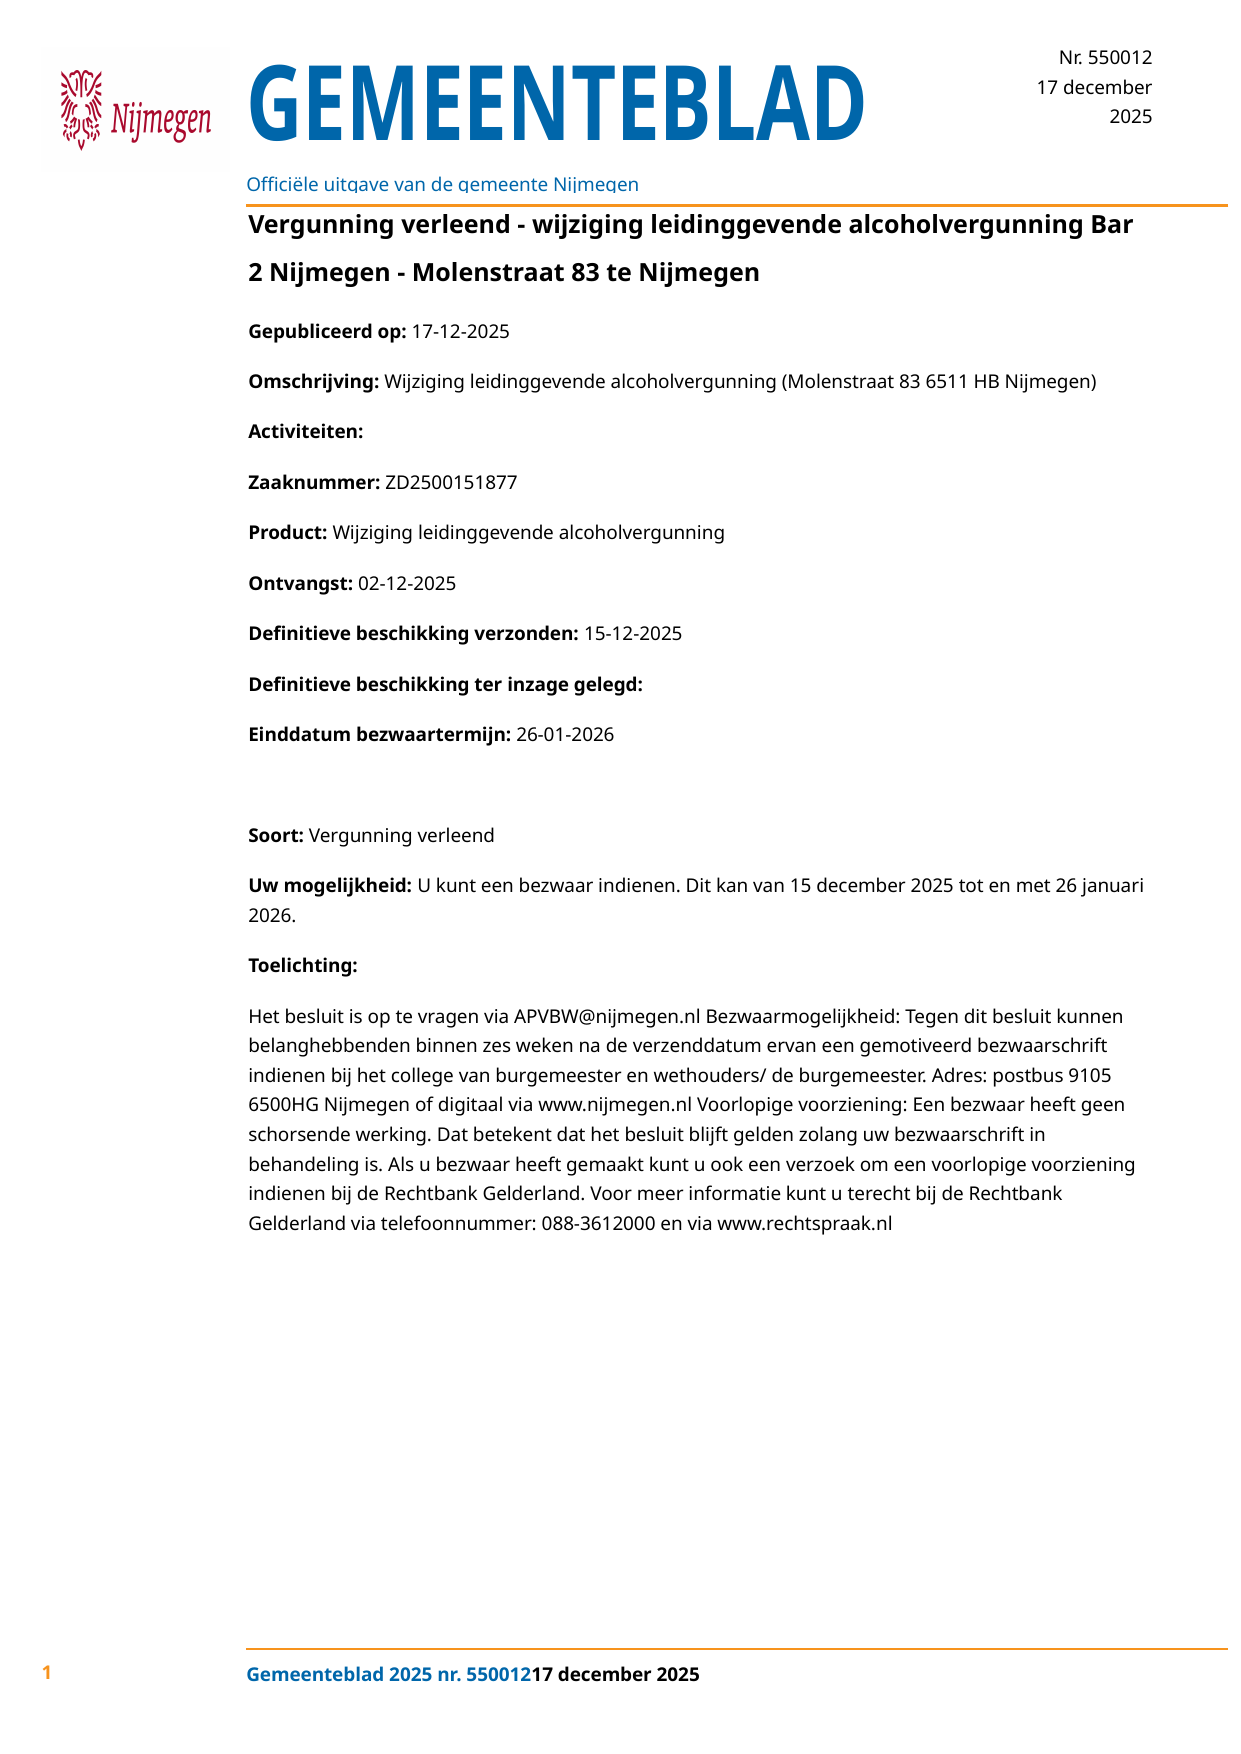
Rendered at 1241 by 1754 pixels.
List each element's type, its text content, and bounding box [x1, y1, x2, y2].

text Activiteiten: [248, 419, 1152, 444]
text Einddatum bezwaartermijn: 26-01-2026 [248, 721, 1152, 747]
text Soort: Vergunning verleend [248, 822, 1152, 848]
text Ontvangst: 02-12-2025 [248, 570, 1152, 596]
text Vergunning verleend - wijziging leidinggevende alcoholvergunning Bar 2 Nijmegen - Molenstraat 83 te Nijmegen [248, 207, 1152, 288]
text Toelichting: [248, 952, 1152, 978]
text Definitieve beschikking verzonden: 15-12-2025 [248, 620, 1152, 646]
text Omschrijving: Wijziging leidinggevende alcoholvergunning (Molenstraat 83 6511 HB Nijmegen) [248, 368, 1152, 394]
picture [41, 47, 231, 172]
text Product: Wijziging leidinggevende alcoholvergunning [248, 519, 1152, 545]
text Gepubliceerd op: 17-12-2025 [248, 318, 1152, 344]
text Zaaknummer: ZD2500151877 [248, 469, 1152, 495]
text Definitieve beschikking ter inzage gelegd: [248, 671, 1152, 697]
text Het besluit is op te vragen via APVBW@nijmegen.nl Bezwaarmogelijkheid: Tegen dit besluit kunnen belanghebbenden binnen zes weken na de verzenddatum ervan een gemotiveerd bezwaarschrift indienen bij het college van burgemeester en wethouders/ de burgemeester. Adres: postbus 9105 6500HG Nijmegen of digitaal via www.nijmegen.nl Voorlopige voorziening: Een bezwaar heeft geen schorsende werking. Dat betekent dat het besluit blijft gelden zolang uw bezwaarschrift in behandeling is. Als u bezwaar heeft gemaakt kunt u ook een verzoek om een voorlopige voorziening indienen bij de Rechtbank Gelderland. Voor meer informatie kunt u terecht bij de Rechtbank Gelderland via telefoonnummer: 088-3612000 en via www.rechtspraak.nl [248, 1003, 1152, 1236]
text Uw mogelijkheid: U kunt een bezwaar indienen. Dit kan van 15 december 2025 tot en met 26 januari 2026. [248, 872, 1152, 928]
